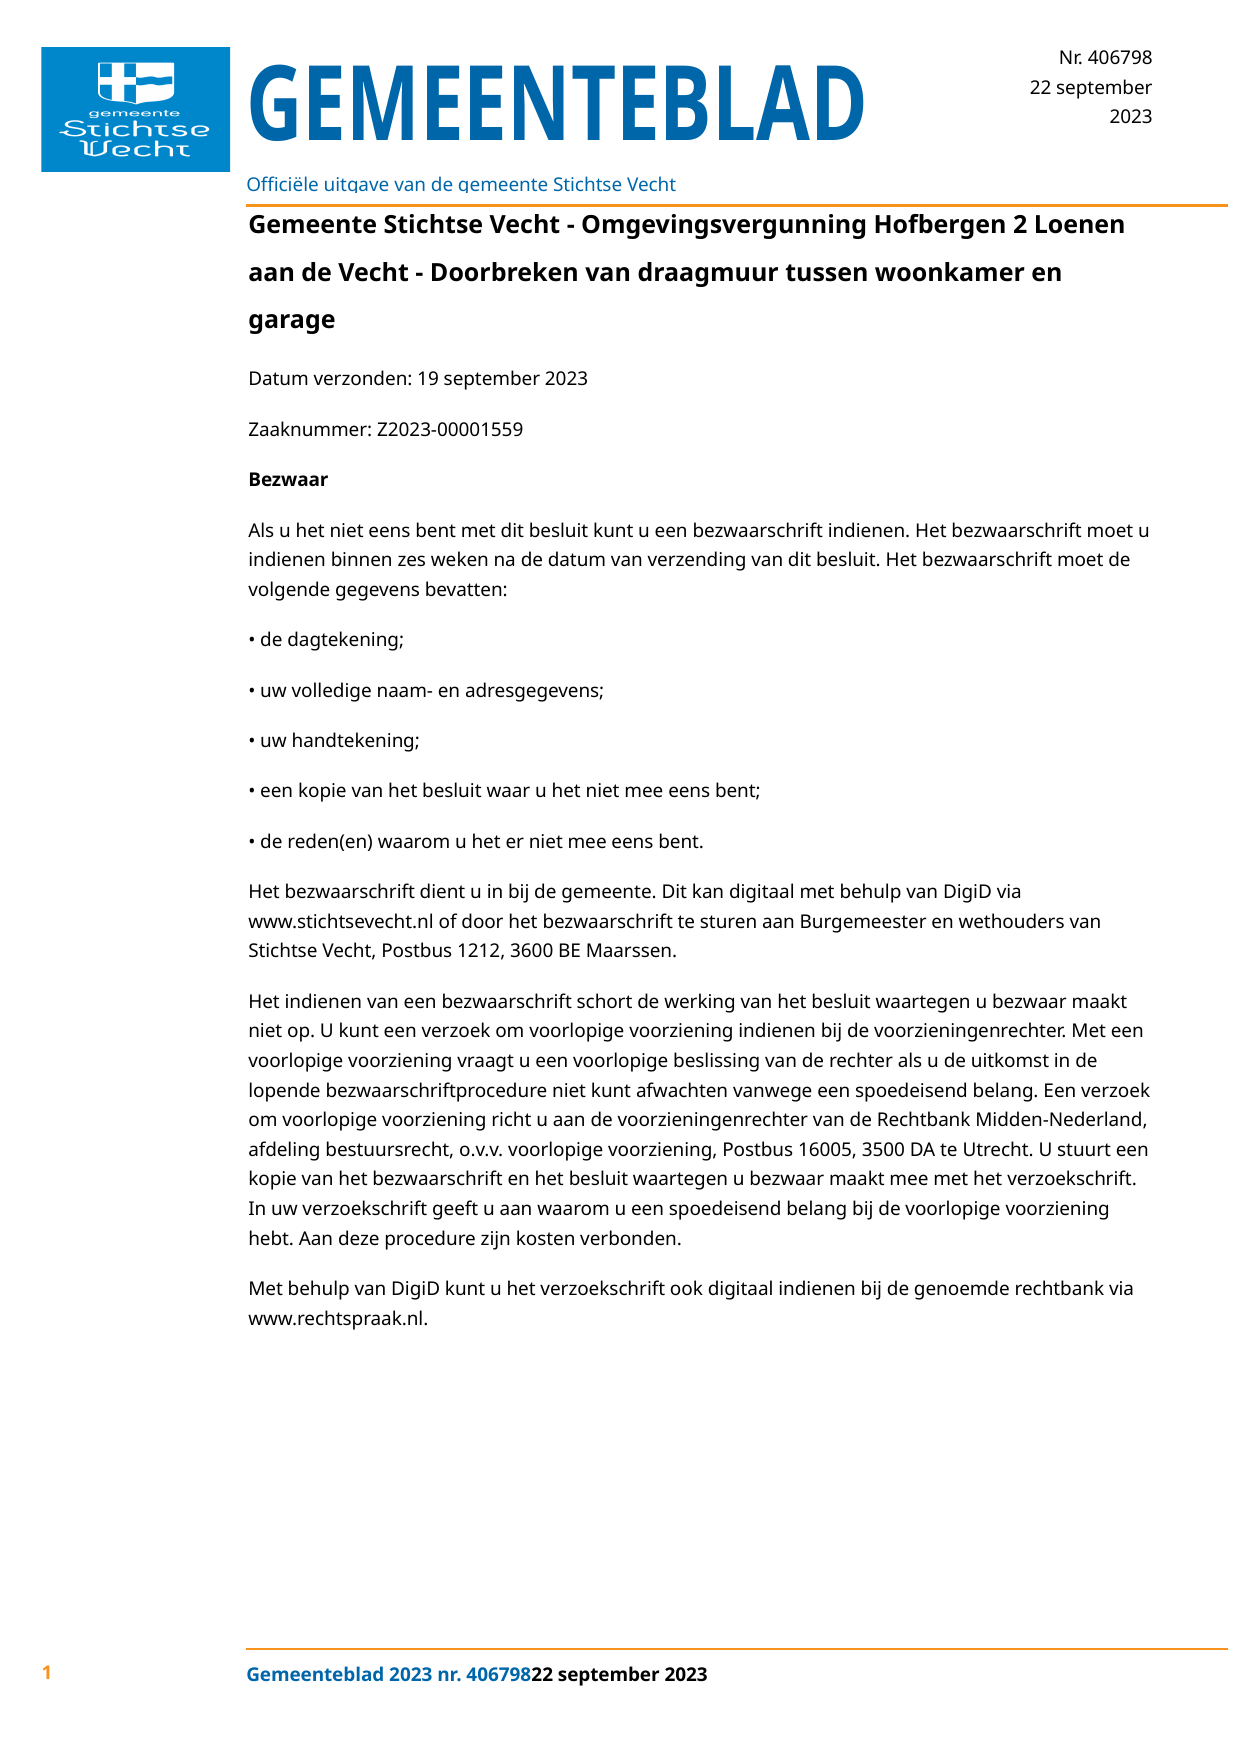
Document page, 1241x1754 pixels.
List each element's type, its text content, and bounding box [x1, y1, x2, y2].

text • uw volledige naam- en adresgegevens; [248, 677, 1152, 702]
text Gemeente Stichtse Vecht - Omgevingsvergunning Hofbergen 2 Loenen aan de Vecht - Doorbreken van draagmuur tussen woonkamer en garage [248, 207, 1152, 336]
picture [99, 63, 135, 101]
text Als u het niet eens bent met dit besluit kunt u een bezwaarschrift indienen. Het bezwaarschrift moet u indienen binnen zes weken na de datum van verzending van dit besluit. Het bezwaarschrift moet de volgende gegevens bevatten: [248, 517, 1152, 602]
text Datum verzonden: 19 september 2023 [248, 366, 1152, 391]
text Met behulp van DigiD kunt u het verzoekschrift ook digitaal indienen bij de genoemde rechtbank via www.rechtspraak.nl. [248, 1275, 1152, 1330]
text Bezwaar [248, 466, 1152, 492]
text • de reden(en) waarom u het er niet mee eens bent. [248, 828, 1152, 854]
text Het bezwaarschrift dient u in bij de gemeente. Dit kan digitaal met behulp van DigiD via www.stichtsevecht.nl of door het bezwaarschrift te sturen aan Burgemeester en wethouders van Stichtse Vecht, Postbus 1212, 3600 BE Maarssen. [248, 878, 1152, 963]
text • de dagtekening; [248, 626, 1152, 652]
text Zaaknummer: Z2023-00001559 [248, 416, 1152, 442]
text • uw handtekening; [248, 727, 1152, 753]
picture [137, 63, 174, 103]
text Het indienen van een bezwaarschrift schort de werking van het besluit waartegen u bezwaar maakt niet op. U kunt een verzoek om voorlopige voorziening indienen bij de voorzieningenrechter. Met een voorlopige voorziening vraagt u een voorlopige beslissing van de rechter als u de uitkomst in de lopende bezwaarschriftprocedure niet kunt afwachten vanwege een spoedeisend belang. Een verzoek om voorlopige voorziening richt u aan de voorzieningenrechter van de Rechtbank Midden-Nederland, afdeling bestuursrecht, o.v.v. voorlopige voorziening, Postbus 16005, 3500 DA te Utrecht. U stuurt een kopie van het bezwaarschrift en het besluit waartegen u bezwaar maakt mee met het verzoekschrift. In uw verzoekschrift geeft u aan waarom u een spoedeisend belang bij de voorlopige voorziening hebt. Aan deze procedure zijn kosten verbonden. [248, 988, 1152, 1250]
text • een kopie van het besluit waar u het niet mee eens bent; [248, 778, 1152, 803]
